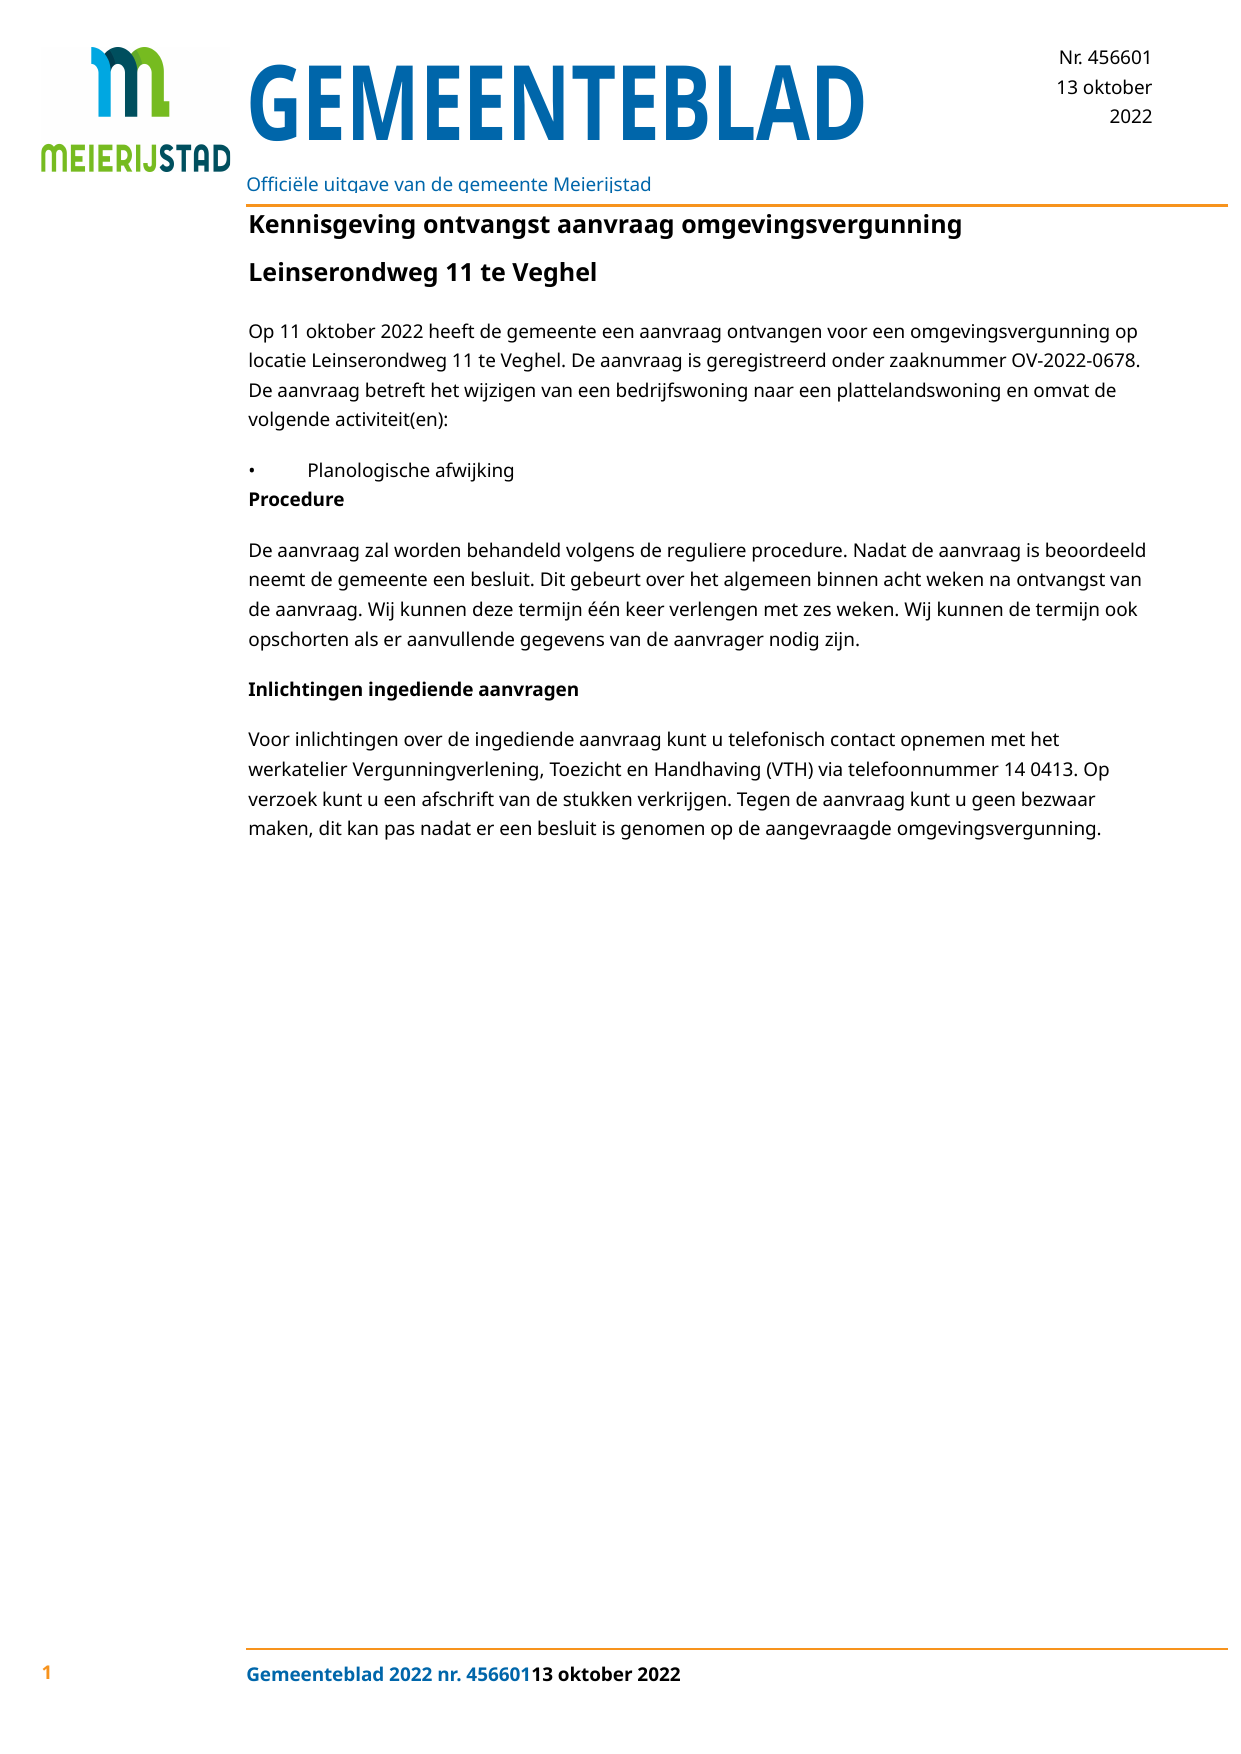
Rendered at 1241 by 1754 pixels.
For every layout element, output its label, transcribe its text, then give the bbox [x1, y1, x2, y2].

picture [41, 47, 231, 172]
text Op 11 oktober 2022 heeft de gemeente een aanvraag ontvangen voor een omgevingsvergunning op locatie Leinserondweg 11 te Veghel. De aanvraag is geregistreerd onder zaaknummer OV-2022-0678. De aanvraag betreft het wijzigen van een bedrijfswoning naar een plattelandswoning en omvat de volgende activiteit(en): [248, 318, 1152, 432]
text Inlichtingen ingediende aanvragen [248, 676, 1152, 702]
text Voor inlichtingen over de ingediende aanvraag kunt u telefonisch contact opnemen met het werkatelier Vergunningverlening, Toezicht en Handhaving (VTH) via telefoonnummer 14 0413. Op verzoek kunt u een afschrift van de stukken verkrijgen. Tegen de aanvraag kunt u geen bezwaar maken, dit kan pas nadat er een besluit is genomen op de aangevraagde omgevingsvergunning. [248, 727, 1152, 841]
list Planologische afwijking [248, 457, 1152, 483]
text Kennisgeving ontvangst aanvraag omgevingsvergunning Leinserondweg 11 te Veghel [248, 207, 1152, 288]
text De aanvraag zal worden behandeld volgens de reguliere procedure. Nadat de aanvraag is beoordeeld neemt de gemeente een besluit. Dit gebeurt over het algemeen binnen acht weken na ontvangst van de aanvraag. Wij kunnen deze termijn één keer verlengen met zes weken. Wij kunnen de termijn ook opschorten als er aanvullende gegevens van de aanvrager nodig zijn. [248, 537, 1152, 652]
text Procedure [248, 487, 1152, 512]
